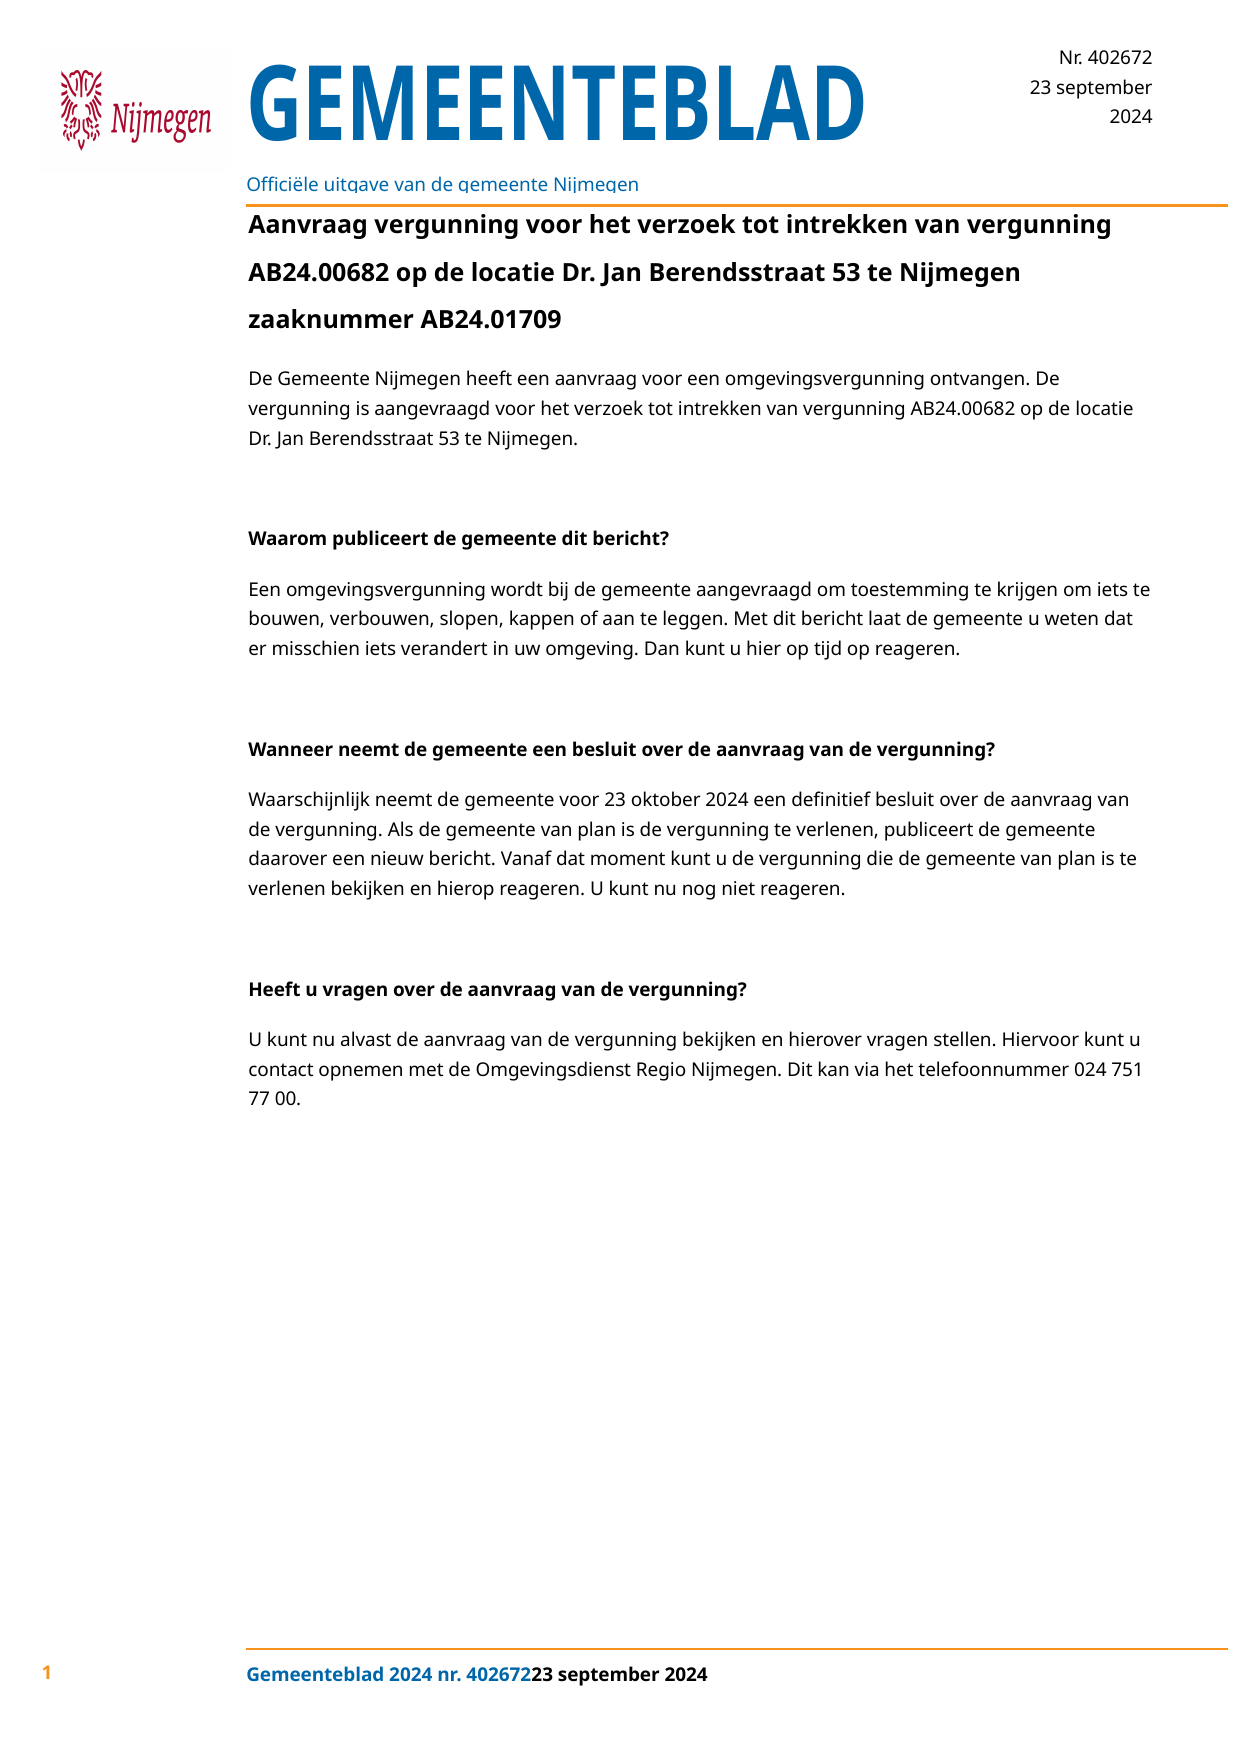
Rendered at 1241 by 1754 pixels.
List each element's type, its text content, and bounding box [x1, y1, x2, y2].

text Waarom publiceert de gemeente dit bericht? [248, 526, 1152, 551]
text Waarschijnlijk neemt de gemeente voor 23 oktober 2024 een definitief besluit over de aanvraag van de vergunning. Als de gemeente van plan is de vergunning te verlenen, publiceert de gemeente daarover een nieuw bericht. Vanaf dat moment kunt u de vergunning die de gemeente van plan is te verlenen bekijken en hierop reageren. U kunt nu nog niet reageren. [248, 786, 1152, 901]
text Heeft u vragen over de aanvraag van de vergunning? [248, 976, 1152, 1002]
text Wanneer neemt de gemeente een besluit over de aanvraag van de vergunning? [248, 736, 1152, 762]
text Een omgevingsvergunning wordt bij de gemeente aangevraagd om toestemming te krijgen om iets te bouwen, verbouwen, slopen, kappen of aan te leggen. Met dit bericht laat de gemeente u weten dat er misschien iets verandert in uw omgeving. Dan kunt u hier op tijd op reageren. [248, 576, 1152, 661]
text Aanvraag vergunning voor het verzoek tot intrekken van vergunning AB24.00682 op de locatie Dr. Jan Berendsstraat 53 te Nijmegen zaaknummer AB24.01709 [248, 207, 1152, 336]
text U kunt nu alvast de aanvraag van de vergunning bekijken en hierover vragen stellen. Hiervoor kunt u contact opnemen met de Omgevingsdienst Regio Nijmegen. Dit kan via het telefoonnummer 024 751 77 00. [248, 1026, 1152, 1111]
picture [41, 47, 231, 172]
text De Gemeente Nijmegen heeft een aanvraag voor een omgevingsvergunning ontvangen. De vergunning is aangevraagd voor het verzoek tot intrekken van vergunning AB24.00682 op de locatie Dr. Jan Berendsstraat 53 te Nijmegen. [248, 366, 1152, 450]
